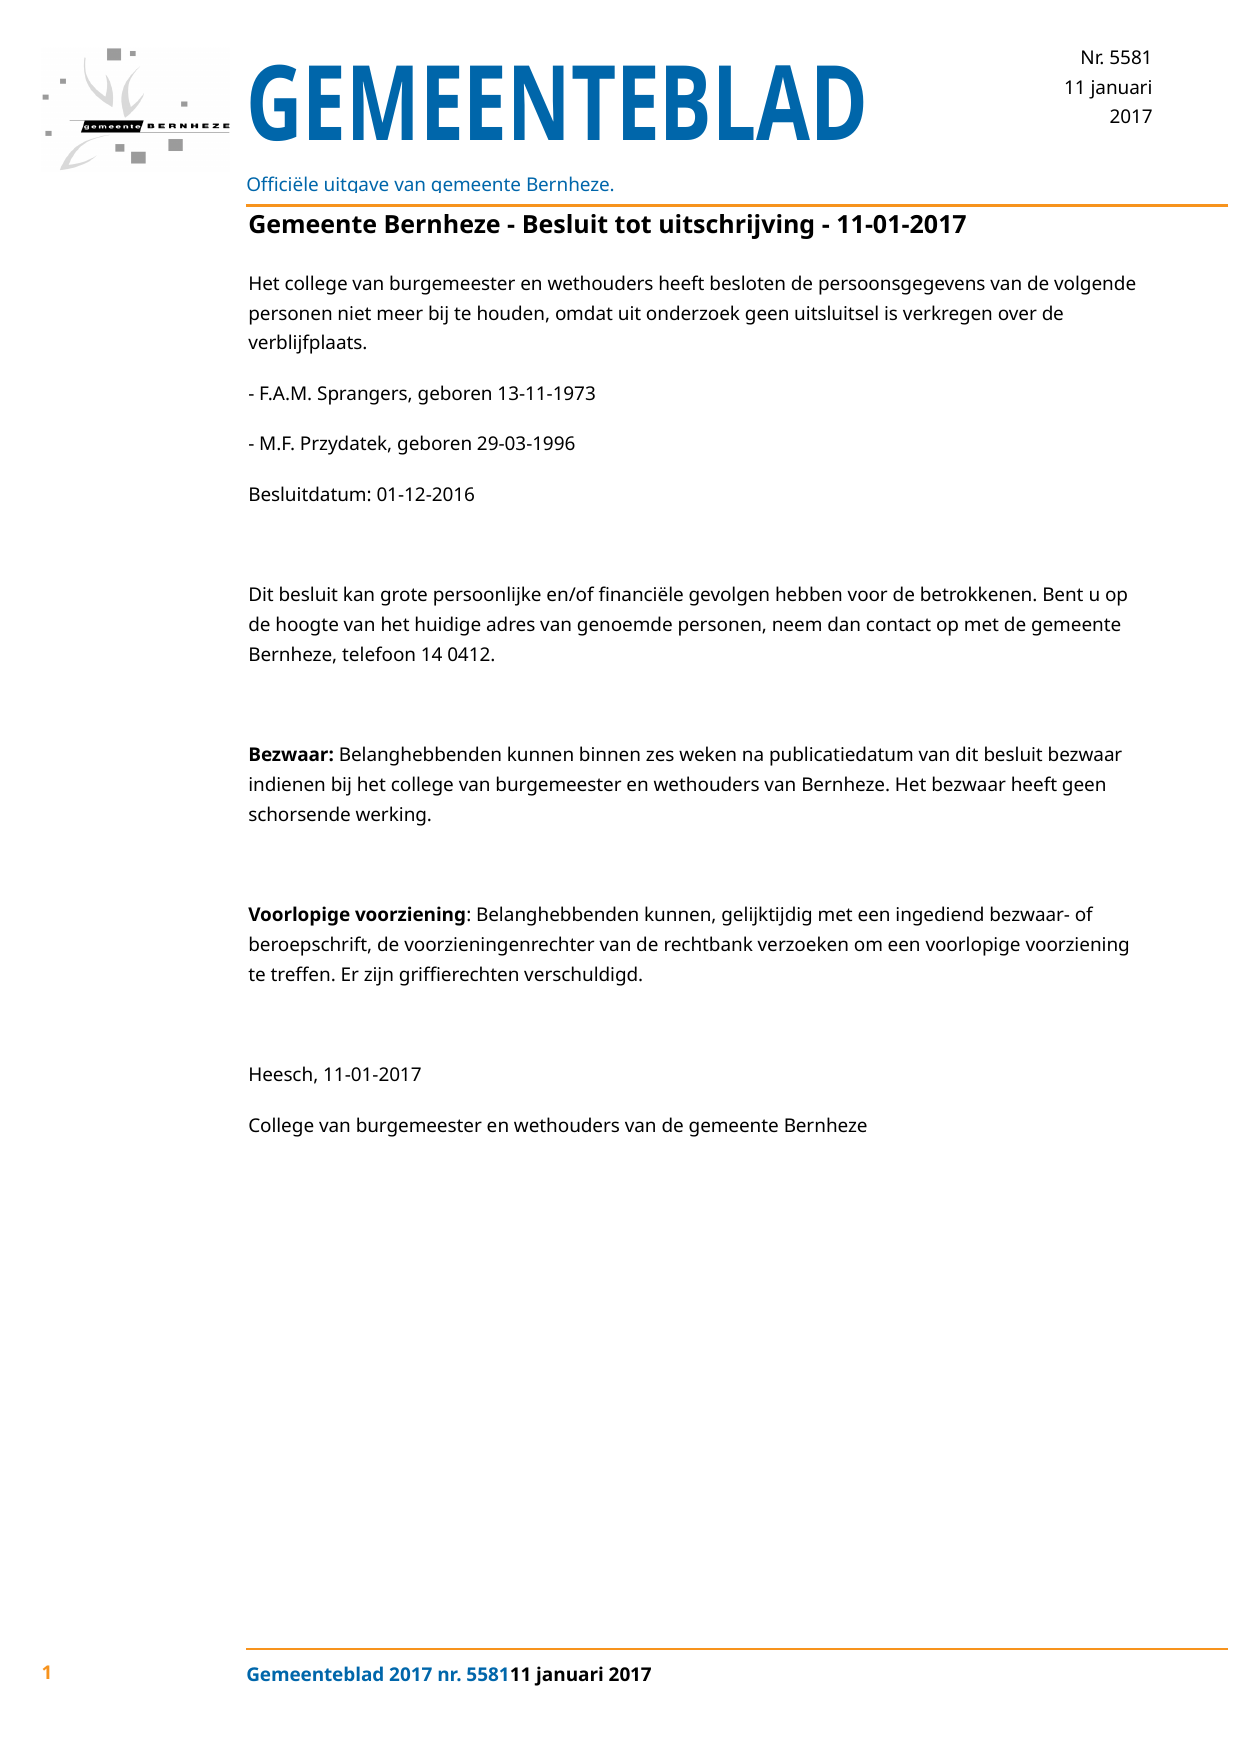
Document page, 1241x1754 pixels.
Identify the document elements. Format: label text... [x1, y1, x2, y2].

text Bezwaar: Belanghebbenden kunnen binnen zes weken na publicatiedatum van dit besluit bezwaar indienen bij het college van burgemeester en wethouders van Bernheze. Het bezwaar heeft geen schorsende werking. [248, 742, 1152, 826]
text Besluitdatum: 01-12-2016 [248, 481, 1152, 506]
text Het college van burgemeester en wethouders heeft besloten de persoonsgegevens van de volgende personen niet meer bij te houden, omdat uit onderzoek geen uitsluitsel is verkregen over de verblijfplaats. [248, 270, 1152, 355]
picture [41, 47, 231, 172]
text Dit besluit kan grote persoonlijke en/of financiële gevolgen hebben voor de betrokkenen. Bent u op de hoogte van het huidige adres van genoemde personen, neem dan contact op met de gemeente Bernheze, telefoon 14 0412. [248, 582, 1152, 666]
text - M.F. Przydatek, geboren 29-03-1996 [248, 430, 1152, 456]
text College van burgemeester en wethouders van de gemeente Bernheze [248, 1112, 1152, 1138]
text Voorlopige voorziening: Belanghebbenden kunnen, gelijktijdig met een ingediend bezwaar- of beroepschrift, de voorzieningenrechter van de rechtbank verzoeken om een voorlopige voorziening te treffen. Er zijn griffierechten verschuldigd. [248, 902, 1152, 986]
text Gemeente Bernheze - Besluit tot uitschrijving - 11-01-2017 [248, 207, 1152, 241]
text - F.A.M. Sprangers, geboren 13-11-1973 [248, 380, 1152, 406]
text Heesch, 11-01-2017 [248, 1062, 1152, 1087]
